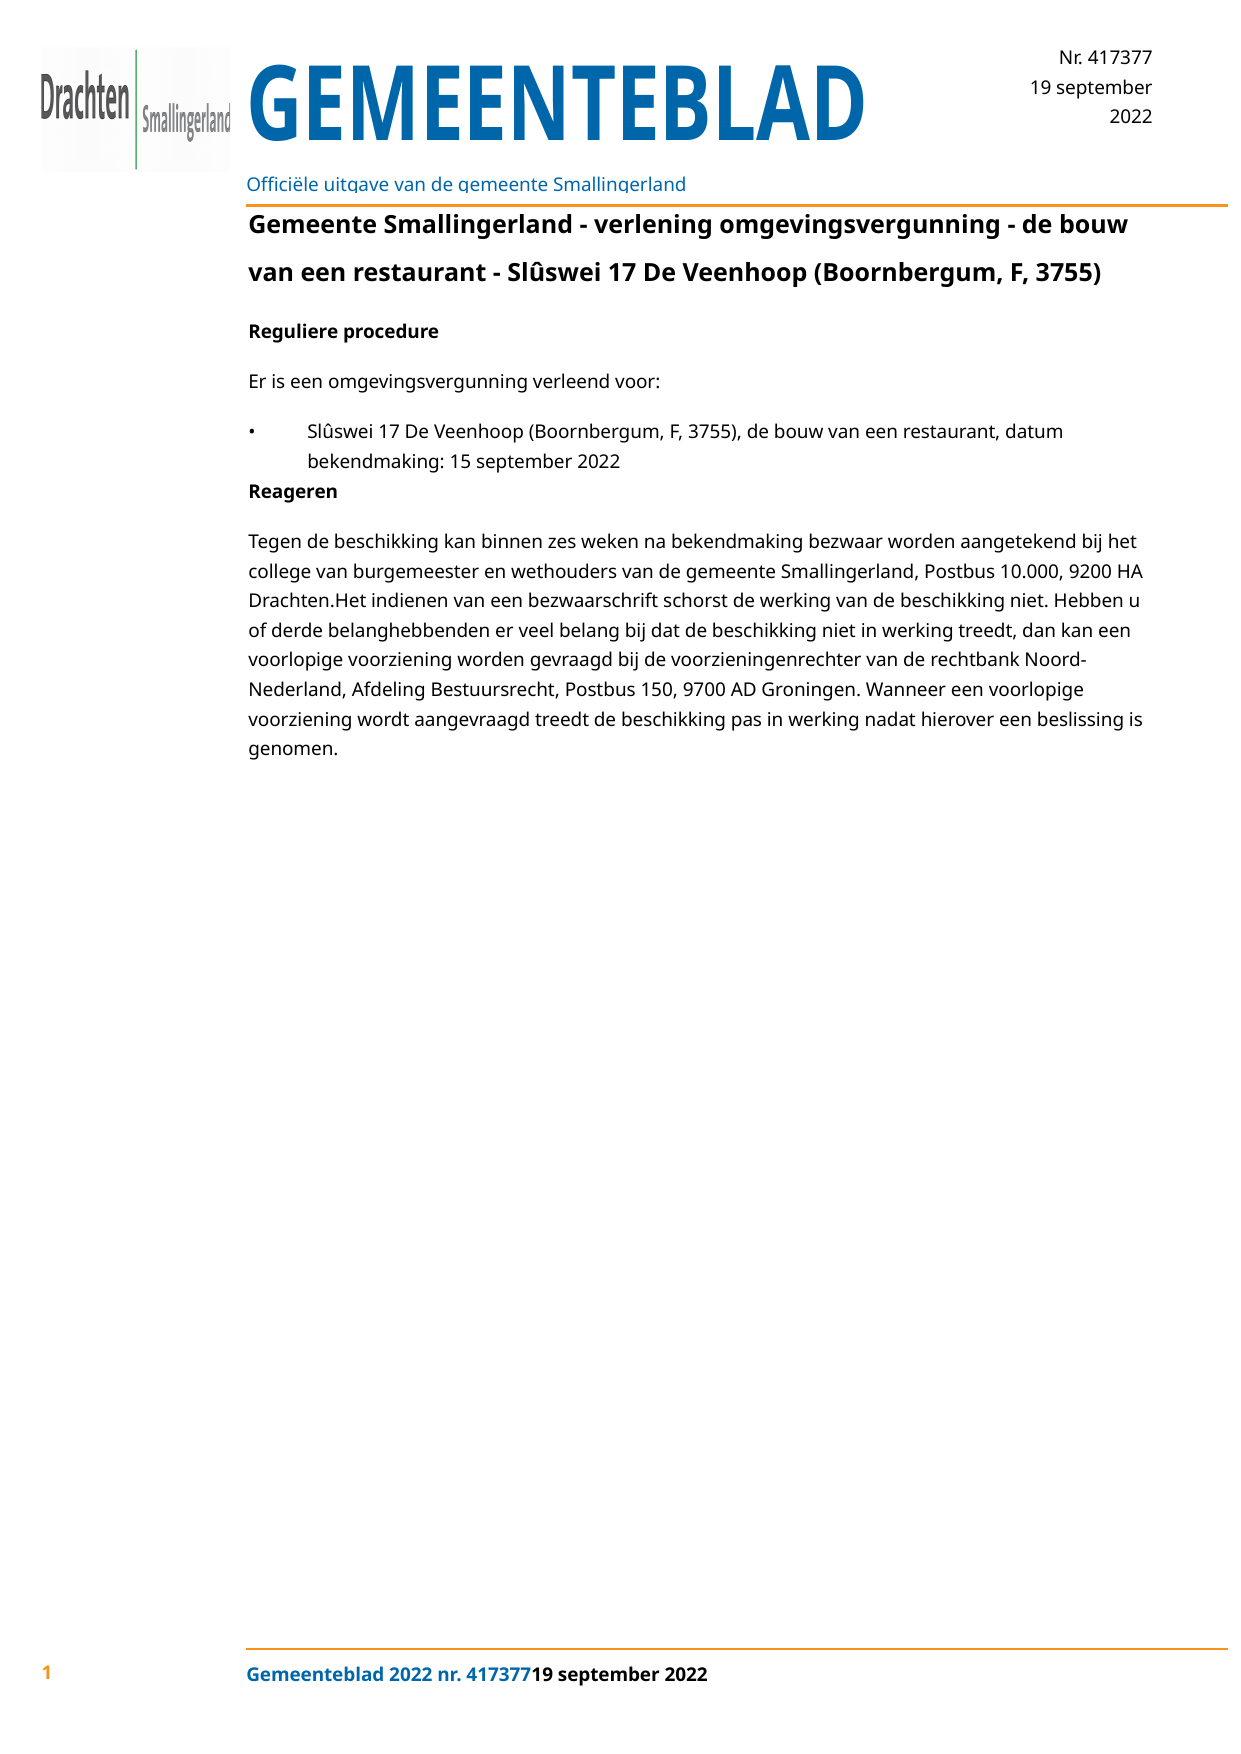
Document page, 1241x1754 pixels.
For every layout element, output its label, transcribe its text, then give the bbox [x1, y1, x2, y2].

text Reguliere procedure [248, 318, 1152, 344]
text Tegen de beschikking kan binnen zes weken na bekendmaking bezwaar worden aangetekend bij het college van burgemeester en wethouders van de gemeente Smallingerland, Postbus 10.000, 9200 HA Drachten.Het indienen van een bezwaarschrift schorst de werking van de beschikking niet. Hebben u of derde belanghebbenden er veel belang bij dat de beschikking niet in werking treedt, dan kan een voorlopige voorziening worden gevraagd bij de voorzieningenrechter van de rechtbank Noord-Nederland, Afdeling Bestuursrecht, Postbus 150, 9700 AD Groningen. Wanneer een voorlopige voorziening wordt aangevraagd treedt de beschikking pas in werking nadat hierover een beslissing is genomen. [248, 528, 1152, 761]
text Er is een omgevingsvergunning verleend voor: [248, 368, 1152, 394]
text Reageren [248, 478, 1152, 504]
list Slûswei 17 De Veenhoop (Boornbergum, F, 3755), de bouw van een restaurant, datum bekendmaking: 15 september 2022 [248, 419, 1152, 474]
text Gemeente Smallingerland - verlening omgevingsvergunning - de bouw van een restaurant - Slûswei 17 De Veenhoop (Boornbergum, F, 3755) [248, 207, 1152, 288]
picture [41, 47, 231, 172]
